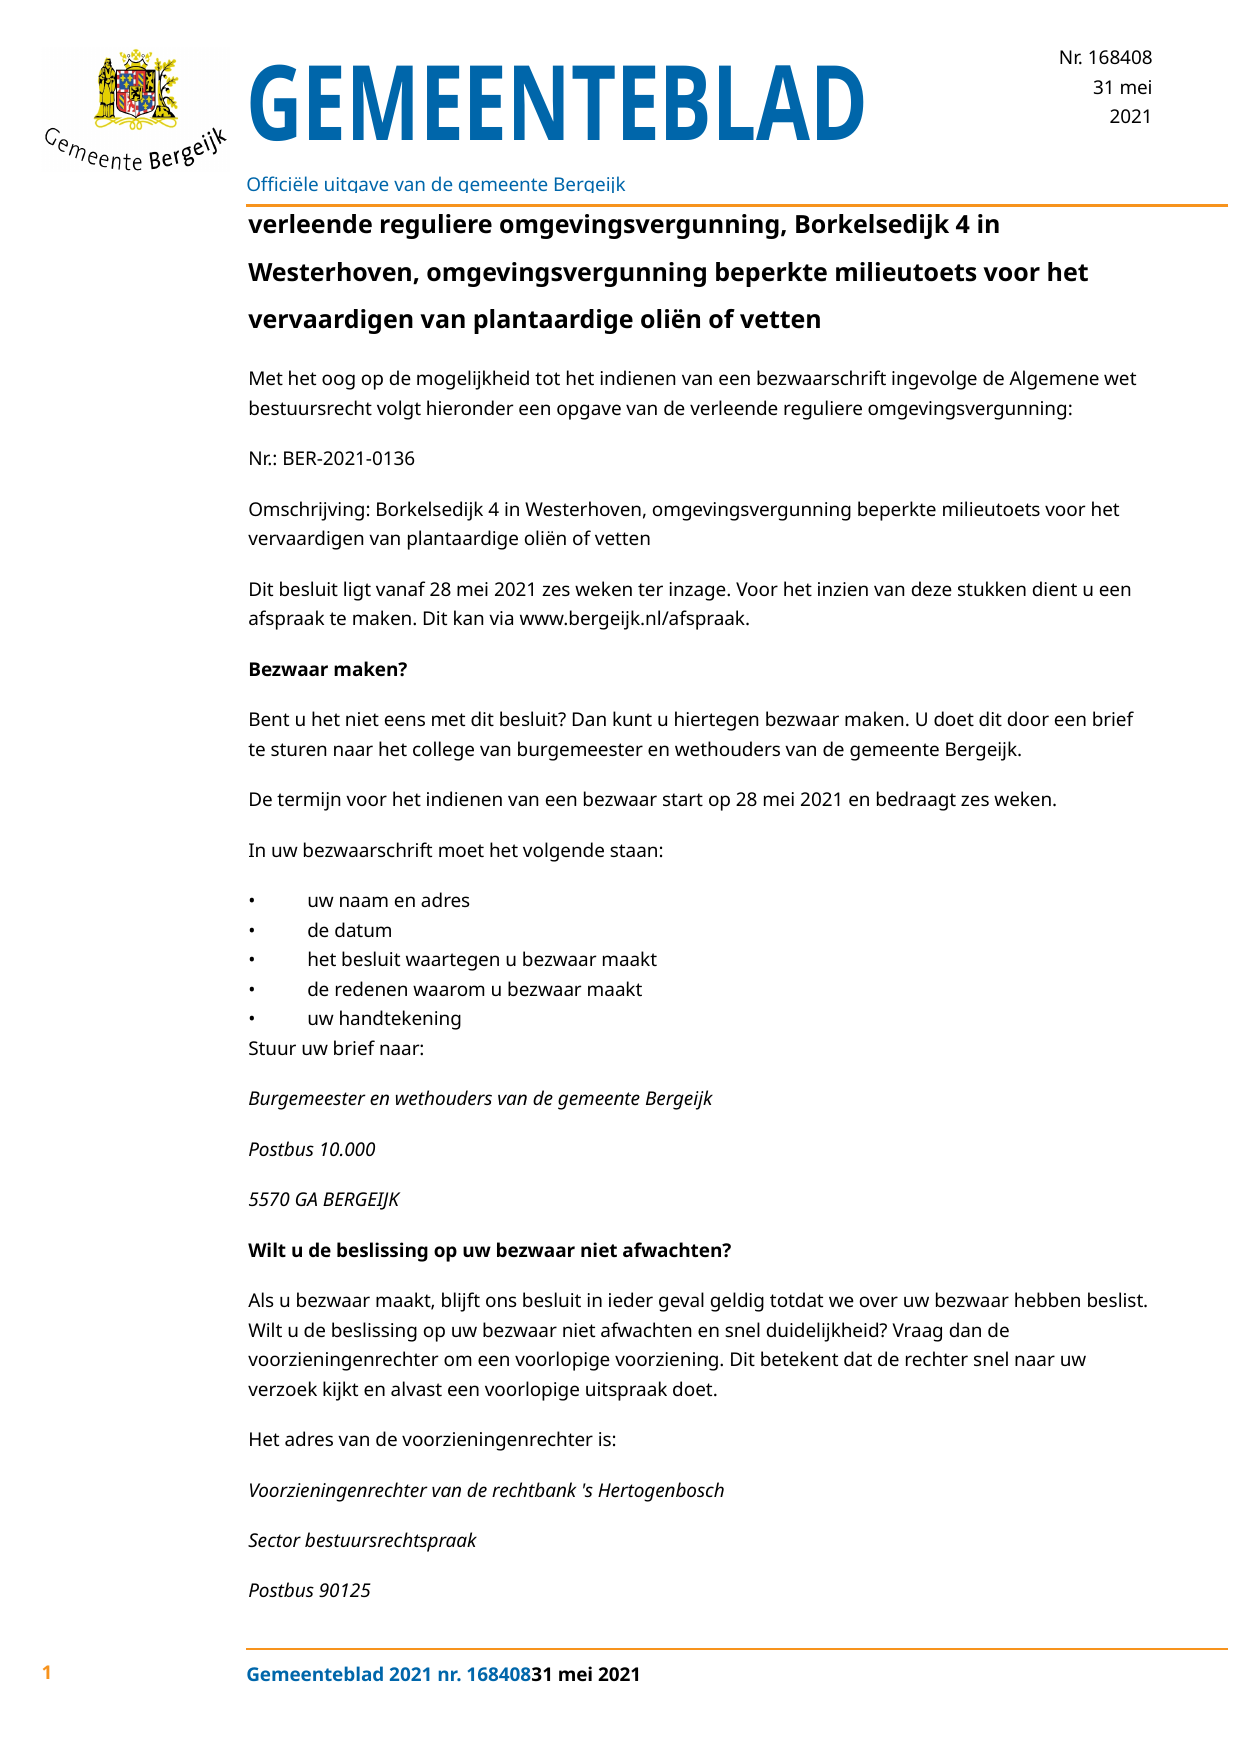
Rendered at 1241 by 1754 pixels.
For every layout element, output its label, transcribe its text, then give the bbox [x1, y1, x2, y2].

text Met het oog op de mogelijkheid tot het indienen van een bezwaarschrift ingevolge de Algemene wet bestuursrecht volgt hieronder een opgave van de verleende reguliere omgevingsvergunning: [248, 366, 1152, 421]
text De termijn voor het indienen van een bezwaar start op 28 mei 2021 en bedraagt zes weken. [248, 786, 1152, 812]
text Sector bestuursrechtspraak [248, 1527, 1152, 1553]
picture [41, 47, 231, 172]
text Bent u het niet eens met dit besluit? Dan kunt u hiertegen bezwaar maken. U doet dit door een brief te sturen naar het college van burgemeester en wethouders van de gemeente Bergeijk. [248, 706, 1152, 762]
text Voorzieningenrechter van de rechtbank 's Hertogenbosch [248, 1477, 1152, 1502]
text Burgemeester en wethouders van de gemeente Bergeijk [248, 1086, 1152, 1111]
text Nr.: BER-2021-0136 [248, 446, 1152, 471]
text Het adres van de voorzieningenrechter is: [248, 1426, 1152, 1452]
text Bezwaar maken? [248, 656, 1152, 682]
list het besluit waartegen u bezwaar maakt [248, 946, 1152, 972]
text Als u bezwaar maakt, blijft ons besluit in ieder geval geldig totdat we over uw bezwaar hebben beslist. Wilt u de beslissing op uw bezwaar niet afwachten en snel duidelijkheid? Vraag dan de voorzieningenrechter om een voorlopige voorziening. Dit betekent dat de rechter snel naar uw verzoek kijkt en alvast een voorlopige uitspraak doet. [248, 1287, 1152, 1402]
text 5570 GA BERGEIJK [248, 1186, 1152, 1212]
text Dit besluit ligt vanaf 28 mei 2021 zes weken ter inzage. Voor het inzien van deze stukken dient u een afspraak te maken. Dit kan via www.bergeijk.nl/afspraak. [248, 576, 1152, 631]
list de redenen waarom u bezwaar maakt [248, 976, 1152, 1002]
text Postbus 90125 [248, 1578, 1152, 1603]
text Omschrijving: Borkelsedijk 4 in Westerhoven, omgevingsvergunning beperkte milieutoets voor het vervaardigen van plantaardige oliën of vetten [248, 496, 1152, 551]
list de datum [248, 917, 1152, 942]
list uw naam en adres [248, 887, 1152, 913]
text Stuur uw brief naar: [248, 1035, 1152, 1061]
text verleende reguliere omgevingsvergunning, Borkelsedijk 4 in Westerhoven, omgevingsvergunning beperkte milieutoets voor het vervaardigen van plantaardige oliën of vetten [248, 207, 1152, 336]
text In uw bezwaarschrift moet het volgende staan: [248, 837, 1152, 862]
list uw handtekening [248, 1006, 1152, 1031]
text Wilt u de beslissing op uw bezwaar niet afwachten? [248, 1237, 1152, 1262]
text Postbus 10.000 [248, 1136, 1152, 1162]
